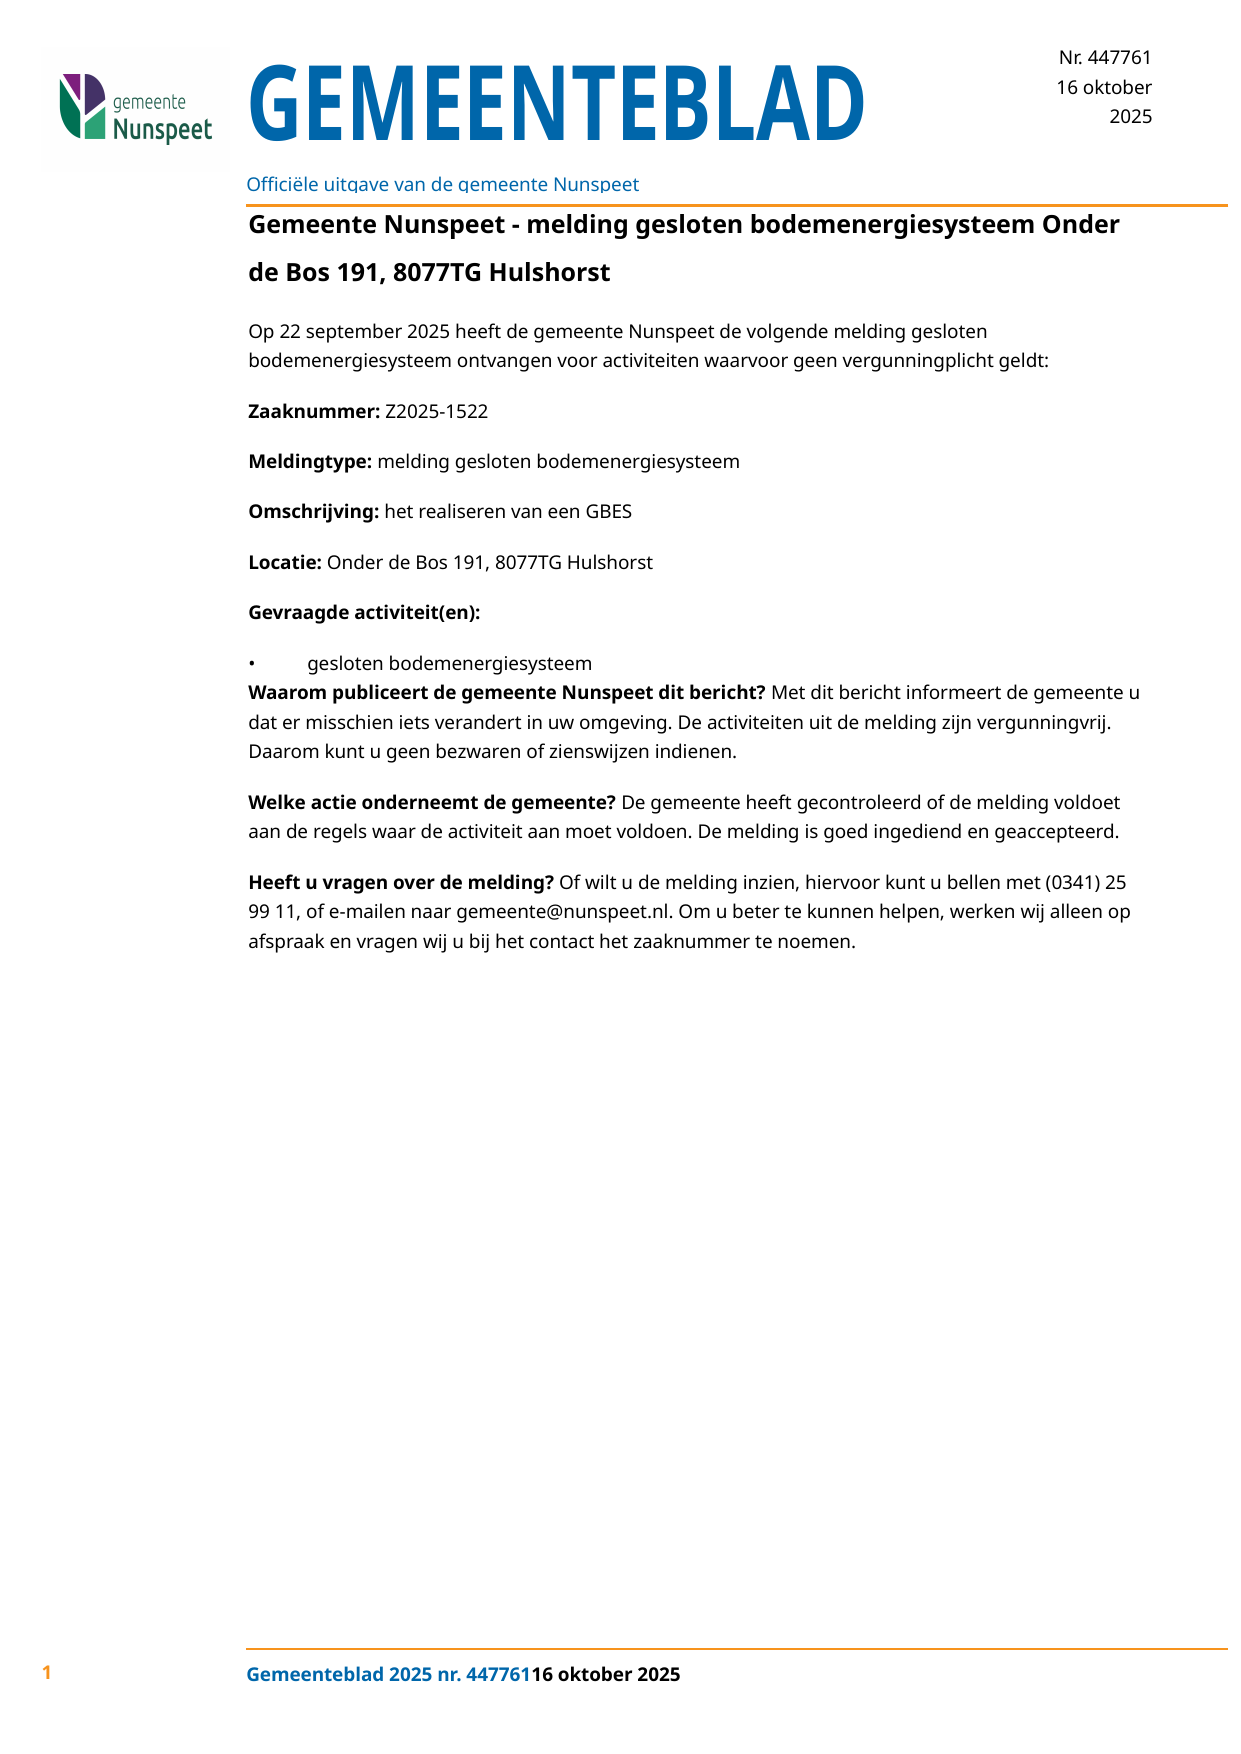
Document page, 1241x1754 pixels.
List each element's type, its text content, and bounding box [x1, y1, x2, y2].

text Gevraagde activiteit(en): [248, 599, 1152, 625]
text Zaaknummer: Z2025-1522 [248, 398, 1152, 424]
text Omschrijving: het realiseren van een GBES [248, 499, 1152, 524]
picture [41, 47, 231, 172]
text Gemeente Nunspeet - melding gesloten bodemenergiesysteem Onder de Bos 191, 8077TG Hulshorst [248, 207, 1152, 288]
text Meldingtype: melding gesloten bodemenergiesysteem [248, 448, 1152, 474]
text Waarom publiceert de gemeente Nunspeet dit bericht? Met dit bericht informeert de gemeente u dat er misschien iets verandert in uw omgeving. De activiteiten uit de melding zijn vergunningvrij. Daarom kunt u geen bezwaren of zienswijzen indienen. [248, 679, 1152, 764]
text Welke actie onderneemt de gemeente? De gemeente heeft gecontroleerd of de melding voldoet aan de regels waar de activiteit aan moet voldoen. De melding is goed ingediend en geaccepteerd. [248, 789, 1152, 844]
text Locatie: Onder de Bos 191, 8077TG Hulshorst [248, 549, 1152, 575]
list gesloten bodemenergiesysteem [248, 650, 1152, 676]
text Heeft u vragen over de melding? Of wilt u de melding inzien, hiervoor kunt u bellen met (0341) 25 99 11, of e-mailen naar gemeente@nunspeet.nl. Om u beter te kunnen helpen, werken wij alleen op afspraak en vragen wij u bij het contact het zaaknummer te noemen. [248, 869, 1152, 954]
text Op 22 september 2025 heeft de gemeente Nunspeet de volgende melding gesloten bodemenergiesysteem ontvangen voor activiteiten waarvoor geen vergunningplicht geldt: [248, 318, 1152, 373]
